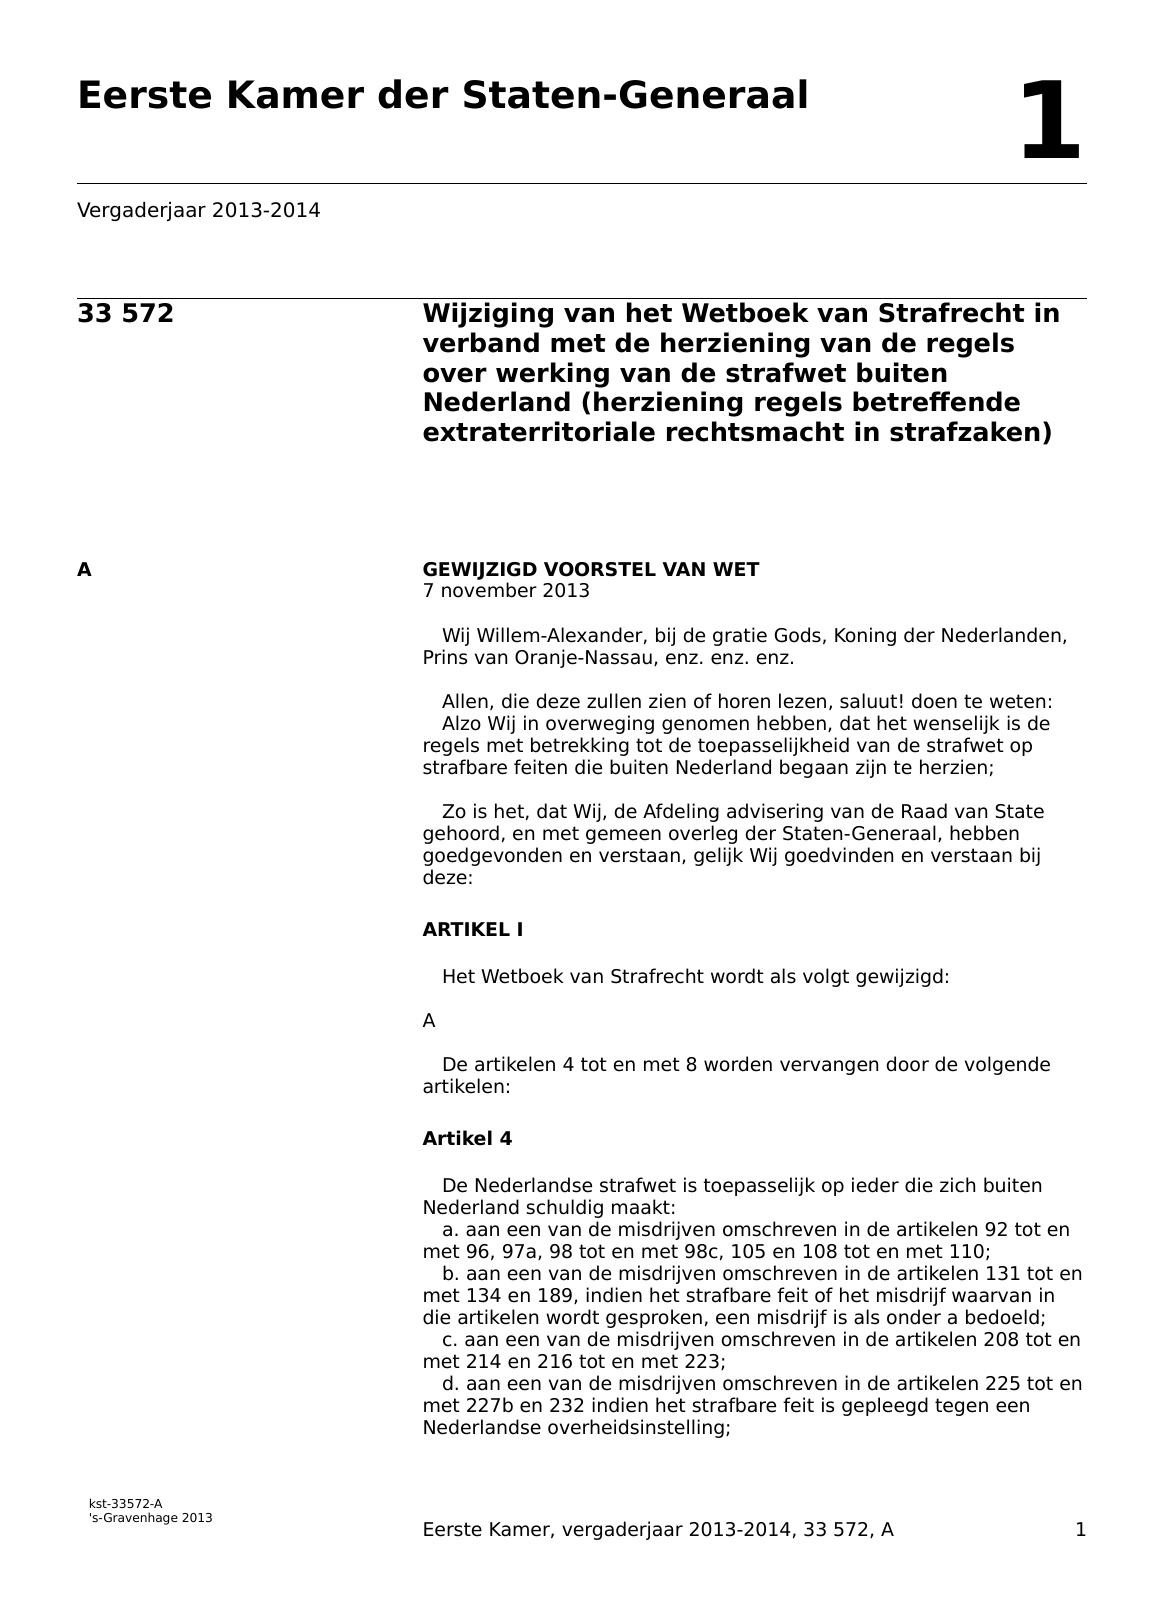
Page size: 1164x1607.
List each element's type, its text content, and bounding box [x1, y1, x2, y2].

table_header Eerste Kamer der Staten-Generaal [77, 59, 886, 183]
text a. aan een van de misdrijven omschreven in de artikelen 92 tot en met 96, 97a, 98 tot en met 98c, 105 en 108 tot en met 110; [422, 1219, 1087, 1263]
subtitle Artikel 4 [422, 1128, 1087, 1150]
text A [422, 1010, 1087, 1032]
text c. aan een van de misdrijven omschreven in de artikelen 208 tot en met 214 en 216 tot en met 223; [422, 1329, 1087, 1373]
text d. aan een van de misdrijven omschreven in de artikelen 225 tot en met 227b en 232 indien het strafbare feit is gepleegd tegen een Nederlandse overheidsinstelling; [422, 1373, 1087, 1439]
subtitle 33 572 Wijziging van het Wetboek van Strafrecht in verband met de herziening van de regels over werking van de strafwet buiten Nederland (herziening regels betreffende extraterritoriale rechtsmacht in strafzaken) [77, 299, 1087, 447]
text De artikelen 4 tot en met 8 worden vervangen door de volgende artikelen: [422, 1054, 1087, 1098]
text De Nederlandse strafwet is toepasselijk op ieder die zich buiten Nederland schuldig maakt: [422, 1175, 1087, 1219]
table_header 1 [886, 59, 1087, 183]
subtitle ARTIKEL I [422, 919, 1087, 941]
text 7 november 2013 [422, 580, 1087, 602]
text kst-33572-A [88, 1497, 323, 1511]
text Wij Willem-Alexander, bij de gratie Gods, Koning der Nederlanden, Prins van Oranje-Nassau, enz. enz. enz. [422, 624, 1087, 668]
text 's-Gravenhage 2013 [88, 1511, 323, 1525]
text Het Wetboek van Strafrecht wordt als volgt gewijzigd: [422, 966, 1087, 988]
subtitle A GEWIJZIGD VOORSTEL VAN WET [77, 558, 1087, 580]
text b. aan een van de misdrijven omschreven in de artikelen 131 tot en met 134 en 189, indien het strafbare feit of het misdrijf waarvan in die artikelen wordt gesproken, een misdrijf is als onder a bedoeld; [422, 1263, 1087, 1329]
text Alzo Wij in overweging genomen hebben, dat het wenselijk is de regels met betrekking tot de toepasselijkheid van de strafwet op strafbare feiten die buiten Nederland begaan zijn te herzien; [422, 713, 1087, 779]
table_cell Vergaderjaar 2013-2014 [77, 184, 1087, 298]
text Zo is het, dat Wij, de Afdeling advisering van de Raad van State gehoord, en met gemeen overleg der Staten-Generaal, hebben goedgevonden en verstaan, gelijk Wij goedvinden en verstaan bij deze: [422, 801, 1087, 889]
text Allen, die deze zullen zien of horen lezen, saluut! doen te weten: [422, 691, 1087, 713]
